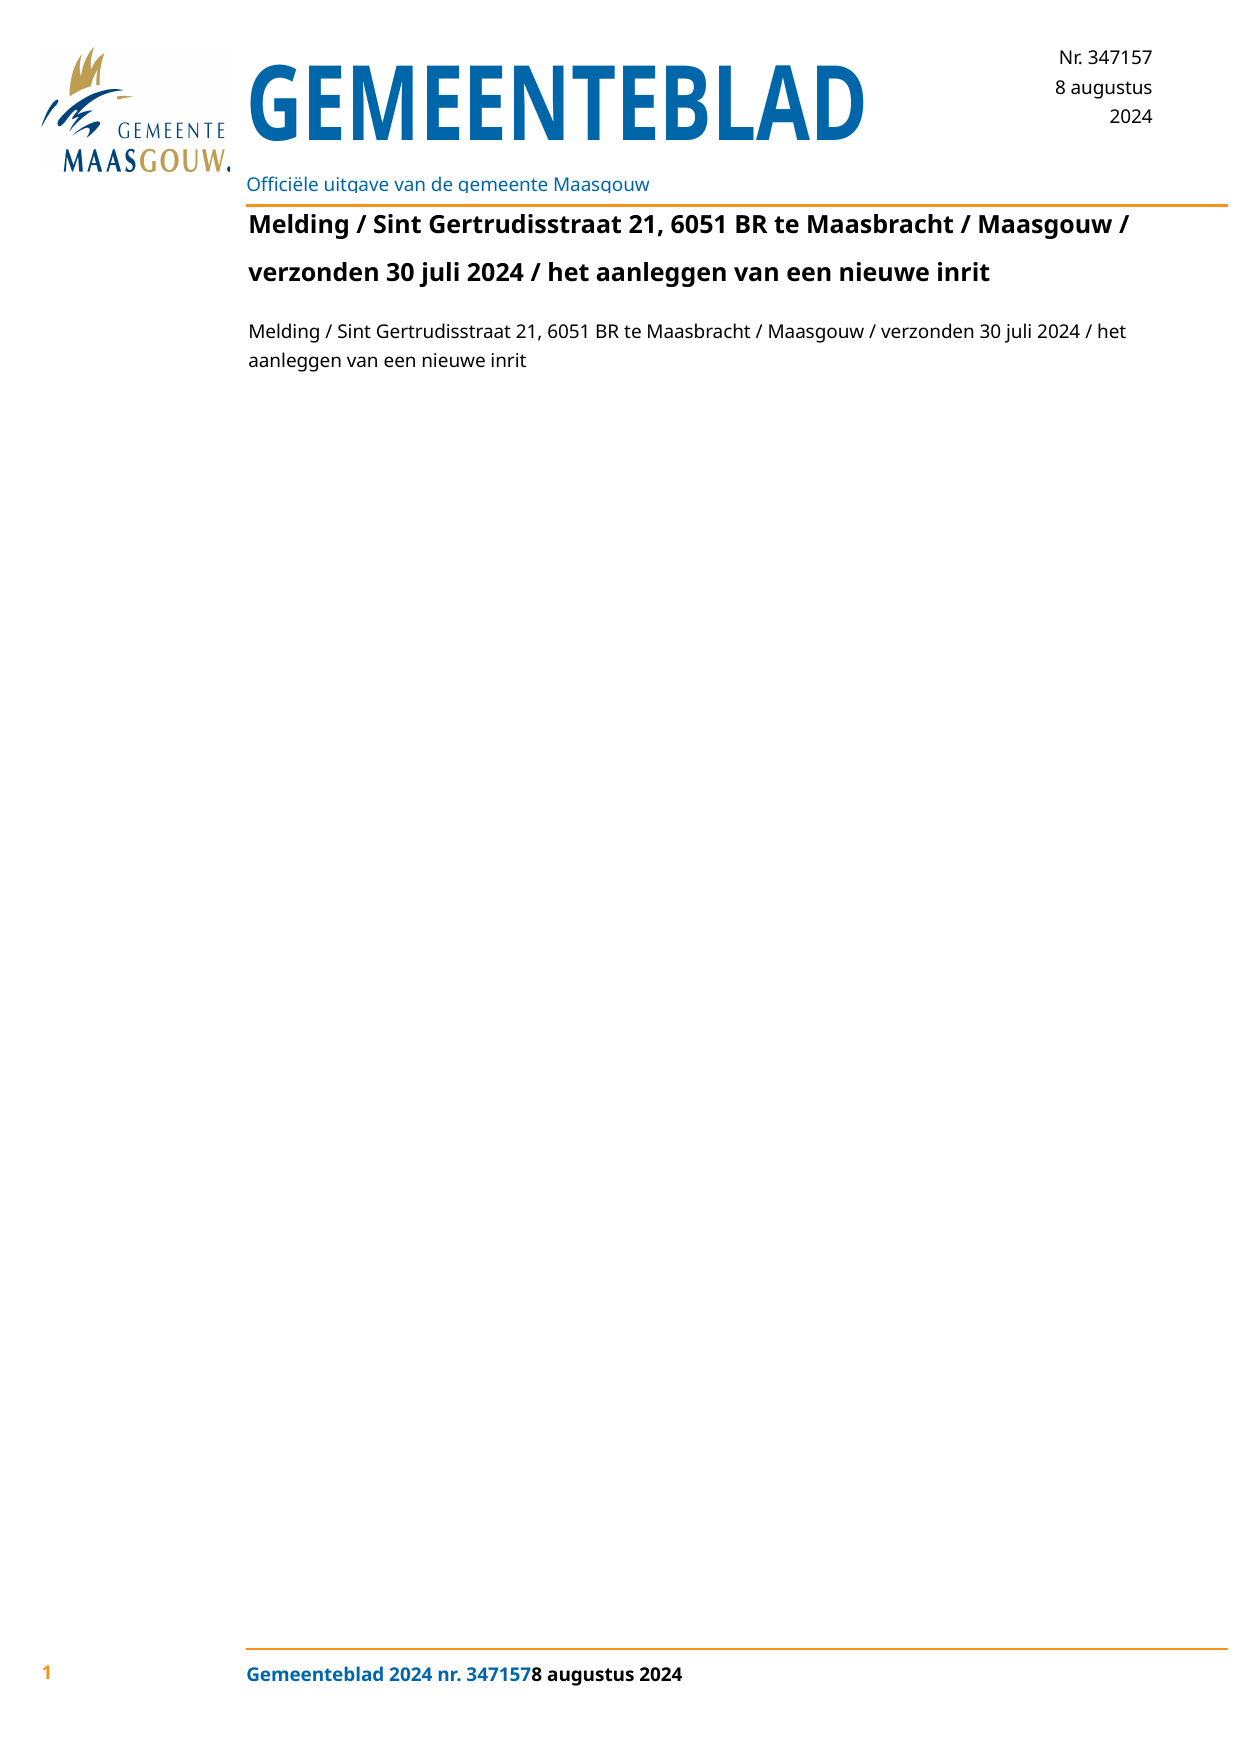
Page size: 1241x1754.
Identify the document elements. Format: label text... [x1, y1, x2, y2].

text Melding / Sint Gertrudisstraat 21, 6051 BR te Maasbracht / Maasgouw / verzonden 30 juli 2024 / het aanleggen van een nieuwe inrit [248, 318, 1152, 373]
text Melding / Sint Gertrudisstraat 21, 6051 BR te Maasbracht / Maasgouw / verzonden 30 juli 2024 / het aanleggen van een nieuwe inrit [248, 207, 1152, 288]
picture [41, 47, 231, 172]
